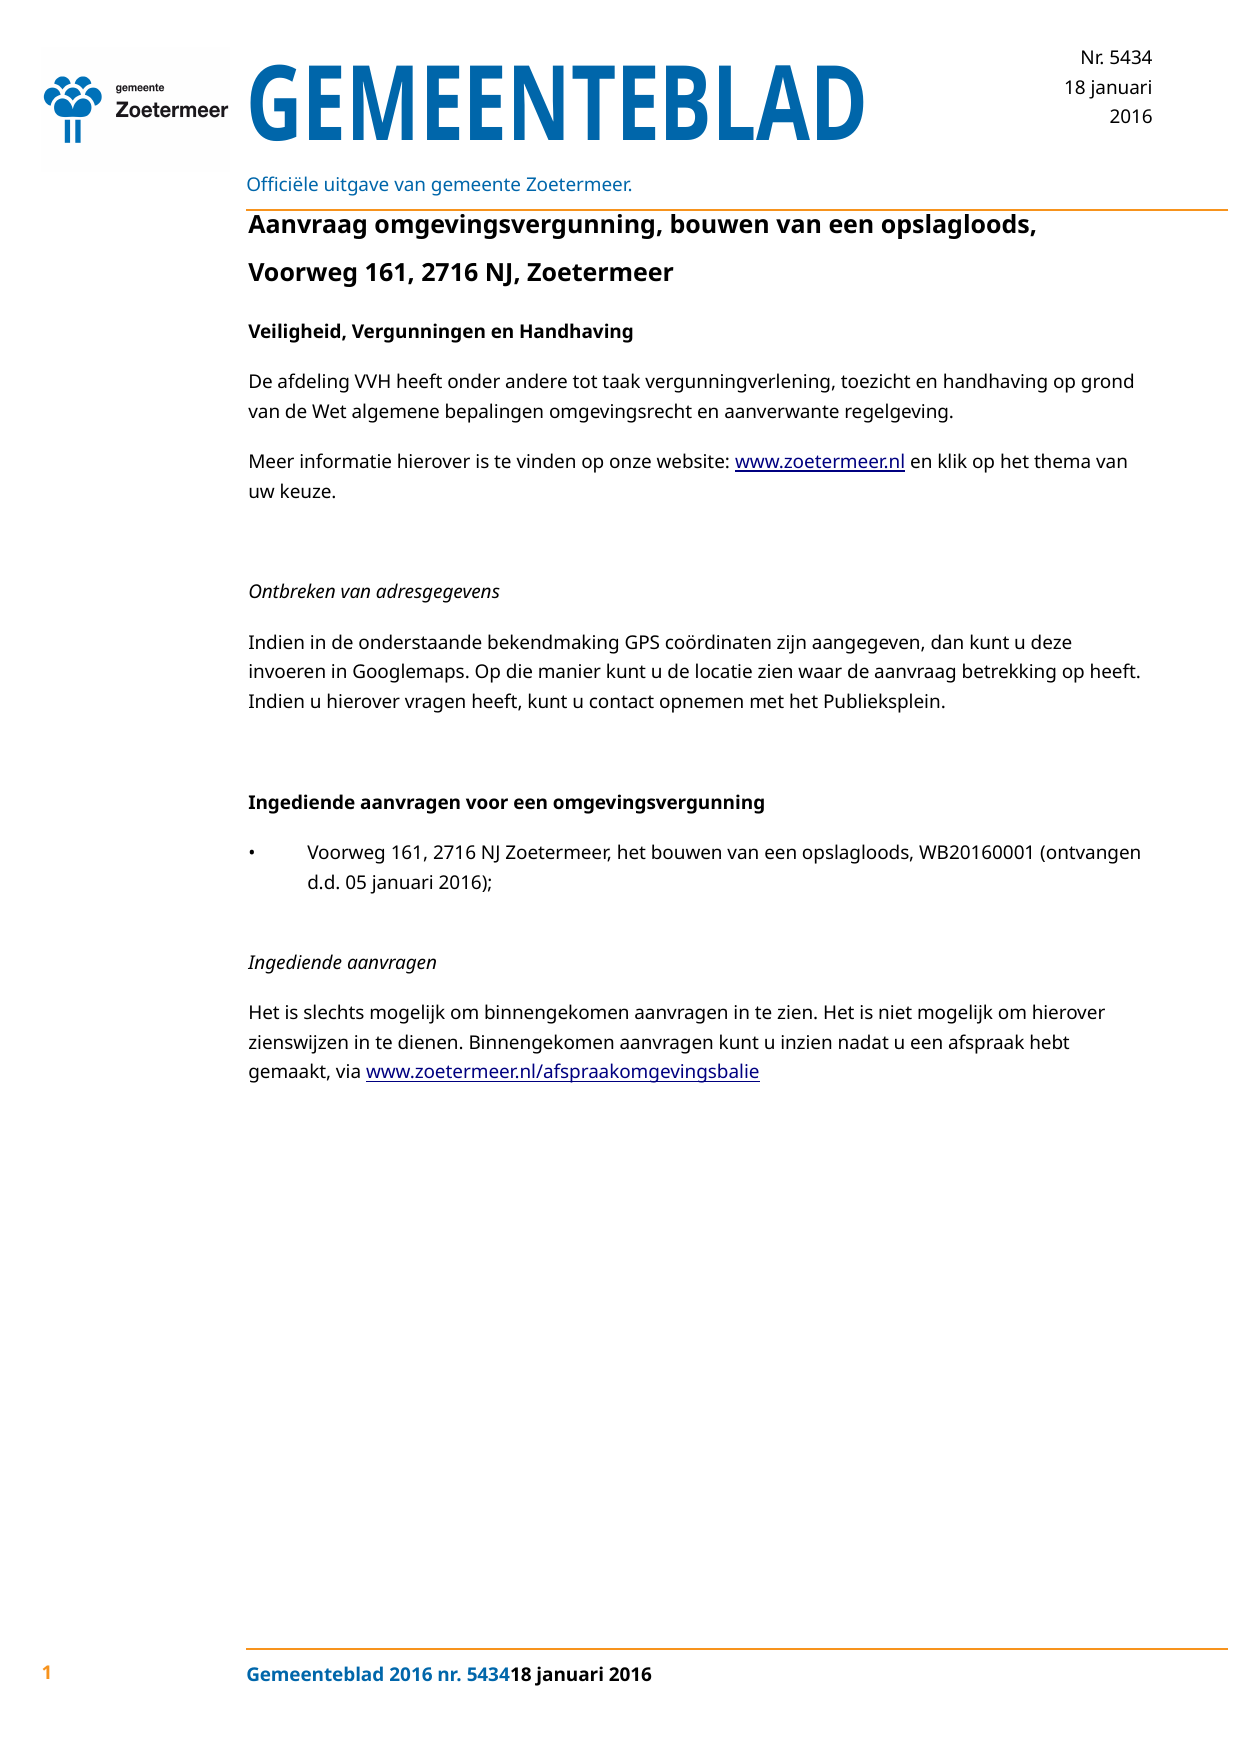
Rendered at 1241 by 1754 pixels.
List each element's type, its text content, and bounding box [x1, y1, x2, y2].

text Het is slechts mogelijk om binnengekomen aanvragen in te zien. Het is niet mogelijk om hierover zienswijzen in te dienen. Binnengekomen aanvragen kunt u inzien nadat u een afspraak hebt gemaakt, via www.zoetermeer.nl/afspraakomgevingsbalie [248, 999, 1152, 1084]
text Veiligheid, Vergunningen en Handhaving [248, 318, 1152, 344]
list Voorweg 161, 2716 NJ Zoetermeer, het bouwen van een opslagloods, WB20160001 (ontvangen d.d. 05 januari 2016); [248, 839, 1152, 895]
text Ingediende aanvragen [248, 949, 1152, 975]
text Indien in de onderstaande bekendmaking GPS coördinaten zijn aangegeven, dan kunt u deze invoeren in Googlemaps. Op die manier kunt u de locatie zien waar de aanvraag betrekking op heeft. Indien u hierover vragen heeft, kunt u contact opnemen met het Publieksplein. [248, 629, 1152, 714]
picture [41, 47, 231, 172]
text Aanvraag omgevingsvergunning, bouwen van een opslagloods, Voorweg 161, 2716 NJ, Zoetermeer [248, 211, 1152, 288]
text De afdeling VVH heeft onder andere tot taak vergunningverlening, toezicht en handhaving op grond van de Wet algemene bepalingen omgevingsrecht en aanverwante regelgeving. [248, 368, 1152, 424]
text Meer informatie hierover is te vinden op onze website: www.zoetermeer.nl en klik op het thema van uw keuze. [248, 448, 1152, 504]
text Ingediende aanvragen voor een omgevingsvergunning [248, 789, 1152, 815]
text Ontbreken van adresgegevens [248, 579, 1152, 604]
